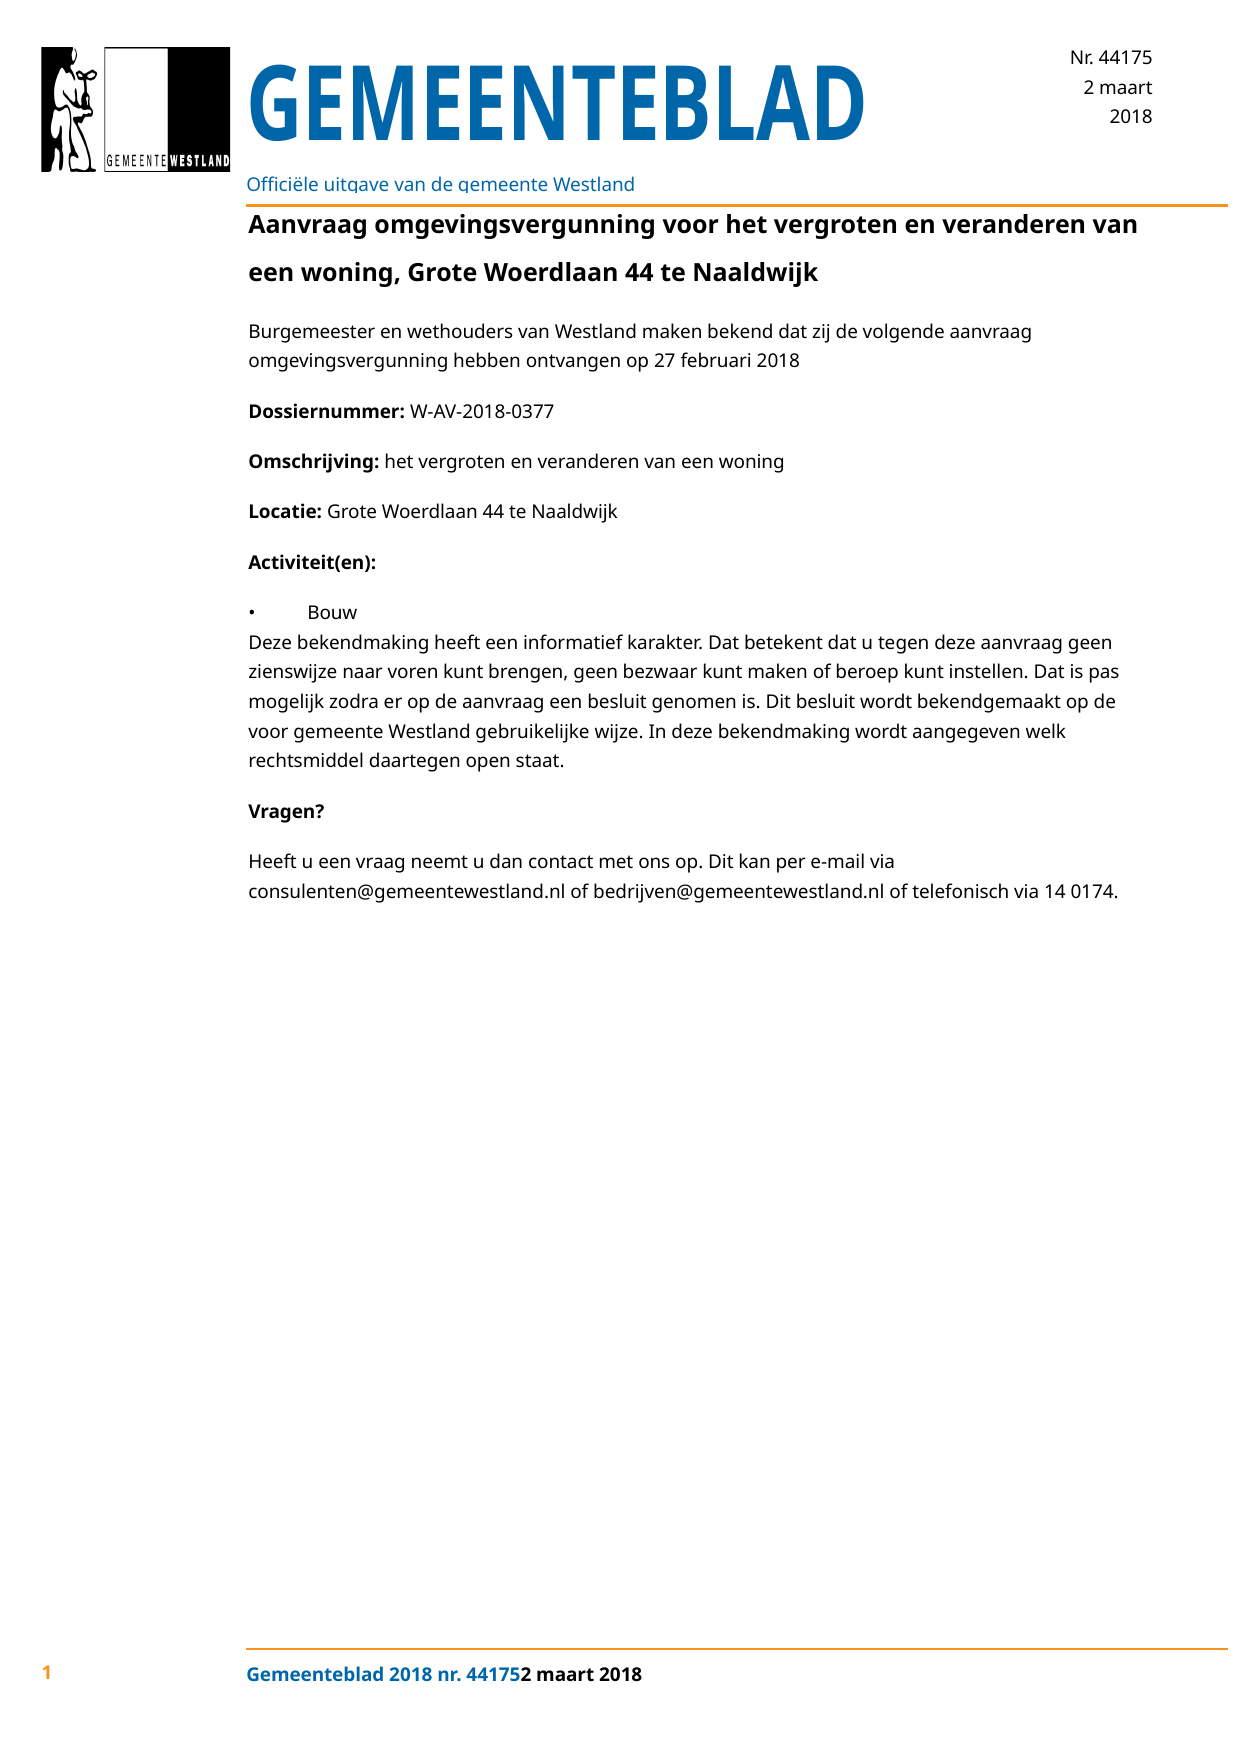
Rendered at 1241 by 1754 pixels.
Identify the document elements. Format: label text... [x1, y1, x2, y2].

text Omschrijving: het vergroten en veranderen van een woning [248, 448, 1152, 474]
text Activiteit(en): [248, 549, 1152, 575]
text Burgemeester en wethouders van Westland maken bekend dat zij de volgende aanvraag omgevingsvergunning hebben ontvangen op 27 februari 2018 [248, 318, 1152, 373]
text Heeft u een vraag neemt u dan contact met ons op. Dit kan per e-mail via consulenten@gemeentewestland.nl of bedrijven@gemeentewestland.nl of telefonisch via 14 0174. [248, 848, 1152, 904]
picture [41, 47, 231, 172]
text Deze bekendmaking heeft een informatief karakter. Dat betekent dat u tegen deze aanvraag geen zienswijze naar voren kunt brengen, geen bezwaar kunt maken of beroep kunt instellen. Dat is pas mogelijk zodra er op de aanvraag een besluit genomen is. Dit besluit wordt bekendgemaakt op de voor gemeente Westland gebruikelijke wijze. In deze bekendmaking wordt aangegeven welk rechtsmiddel daartegen open staat. [248, 629, 1152, 773]
text Locatie: Grote Woerdlaan 44 te Naaldwijk [248, 499, 1152, 524]
text Dossiernummer: W-AV-2018-0377 [248, 398, 1152, 424]
text Aanvraag omgevingsvergunning voor het vergroten en veranderen van een woning, Grote Woerdlaan 44 te Naaldwijk [248, 207, 1152, 288]
list Bouw [248, 599, 1152, 625]
text Vragen? [248, 798, 1152, 824]
